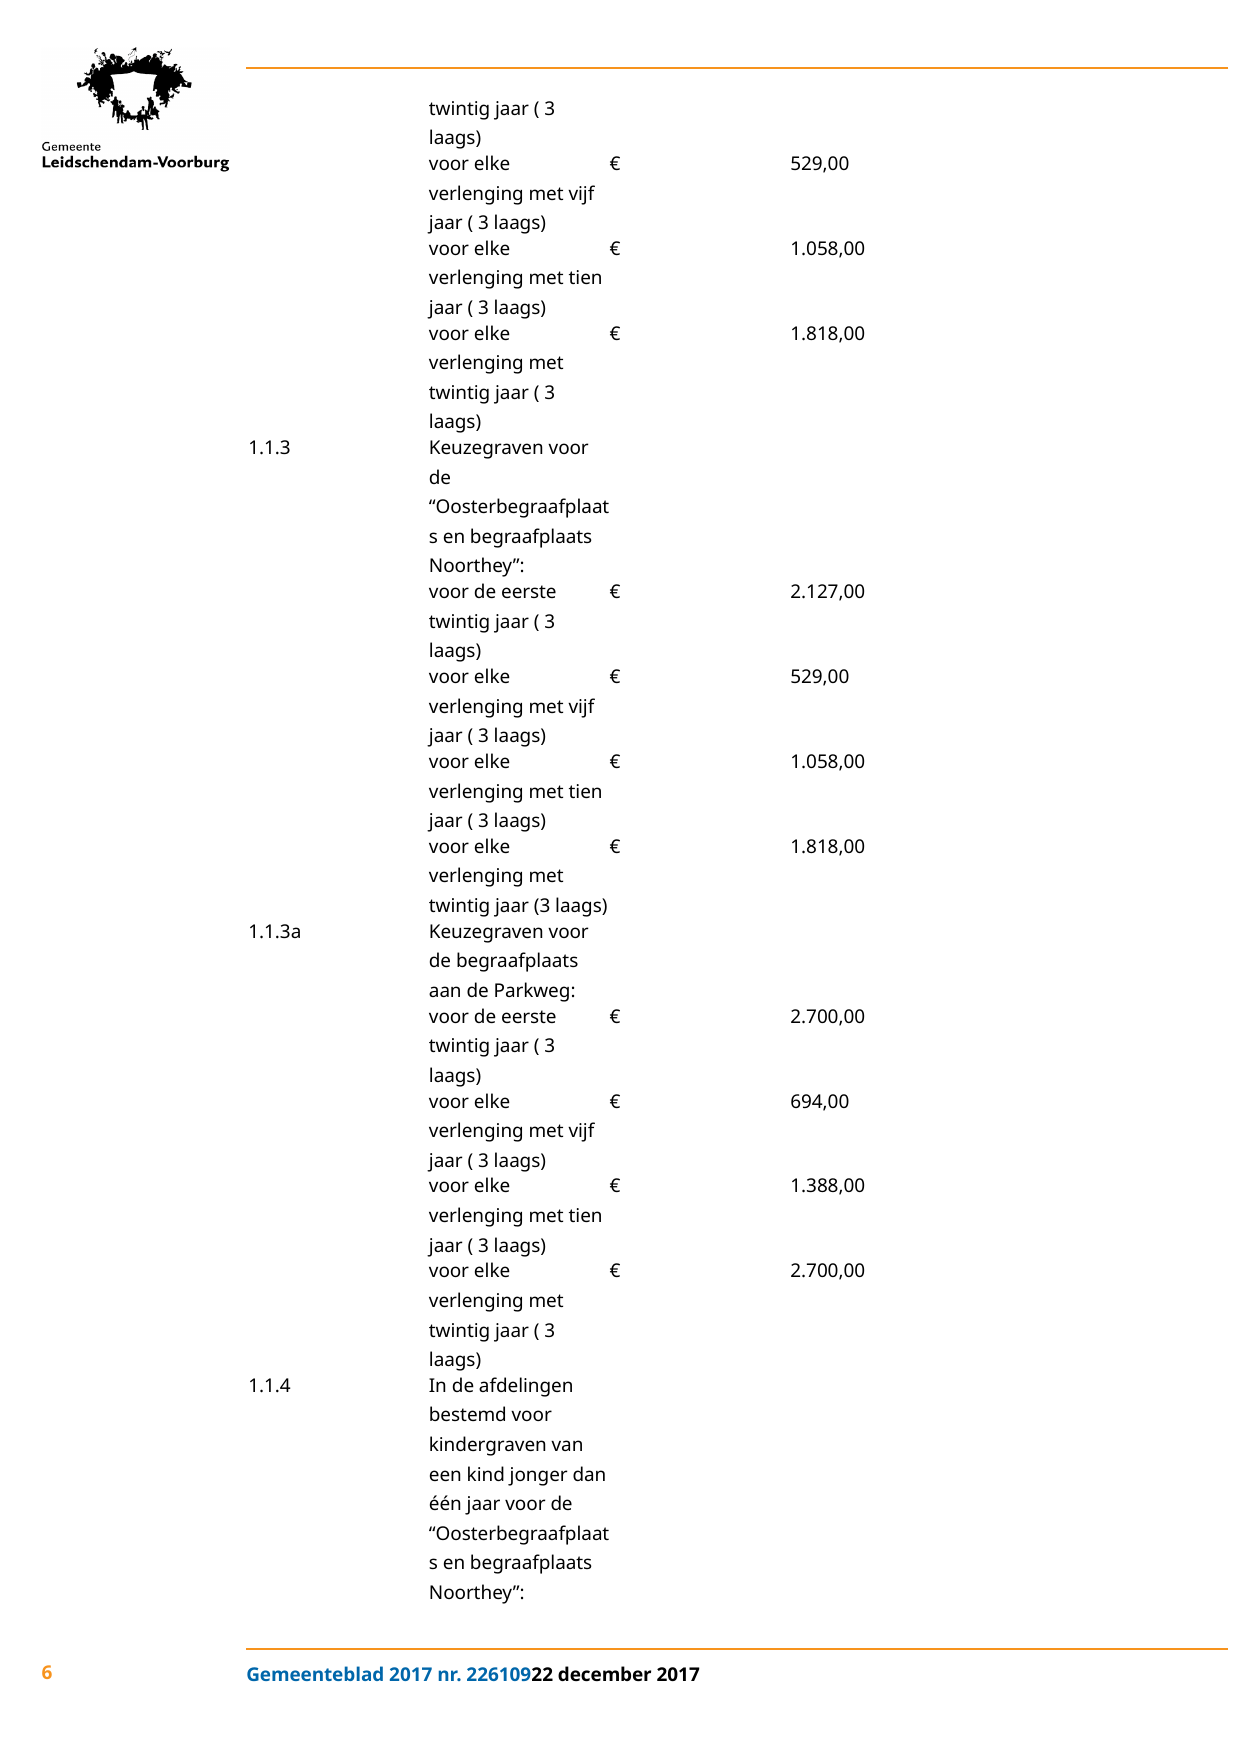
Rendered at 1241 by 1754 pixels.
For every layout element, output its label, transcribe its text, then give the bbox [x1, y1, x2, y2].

table_cell [248, 235, 429, 320]
table_cell € [609, 748, 790, 833]
table_cell [971, 434, 1152, 578]
table_cell 1.1.3 [248, 434, 429, 578]
table_cell € [609, 235, 790, 320]
table_cell 1.058,00 [790, 235, 971, 320]
table_cell [248, 663, 429, 748]
table_cell [971, 1173, 1152, 1258]
table_cell voor elke verlenging met vijf jaar ( 3 laags) [429, 1088, 609, 1173]
table_cell In de afdelingen bestemd voor kindergraven van een kind jonger dan één jaar voor de “Oosterbegraafplaats en begraafplaats Noorthey”: [429, 1372, 609, 1605]
table_cell voor de eerste twintig jaar ( 3 laags) [429, 579, 609, 663]
table_cell [248, 748, 429, 833]
table_cell [971, 320, 1152, 434]
table_cell voor elke verlenging met twintig jaar (3 laags) [429, 833, 609, 918]
table_cell € [609, 150, 790, 235]
table_cell 2.700,00 [790, 1003, 971, 1088]
table_cell [971, 235, 1152, 320]
table_cell [609, 1372, 790, 1605]
table_cell 529,00 [790, 150, 971, 235]
table_cell [248, 1088, 429, 1173]
table_cell [790, 1372, 971, 1605]
table_cell 1.1.3a [248, 918, 429, 1003]
table_cell [971, 663, 1152, 748]
table_cell voor elke verlenging met twintig jaar ( 3 laags) [429, 320, 609, 434]
table_cell twintig jaar ( 3 laags) [429, 95, 609, 150]
table_cell [971, 748, 1152, 833]
table_cell [790, 95, 971, 150]
table_cell voor de eerste twintig jaar ( 3 laags) [429, 1003, 609, 1088]
table_cell 1.818,00 [790, 833, 971, 918]
table_cell [248, 833, 429, 918]
table_cell [609, 434, 790, 578]
table_cell [609, 95, 790, 150]
table_cell 2.127,00 [790, 579, 971, 663]
table_cell [971, 1088, 1152, 1173]
table_cell 529,00 [790, 663, 971, 748]
table_cell [971, 579, 1152, 663]
table_cell [790, 434, 971, 578]
table_cell € [609, 320, 790, 434]
table_cell [971, 1258, 1152, 1372]
table_cell € [609, 833, 790, 918]
table_cell [248, 95, 429, 150]
picture [41, 47, 231, 172]
table_cell [971, 1003, 1152, 1088]
table_cell 1.1.4 [248, 1372, 429, 1605]
table_cell [790, 918, 971, 1003]
table_cell voor elke verlenging met vijf jaar ( 3 laags) [429, 663, 609, 748]
table_cell € [609, 1258, 790, 1372]
table_cell € [609, 1088, 790, 1173]
table_cell € [609, 1173, 790, 1258]
table_cell [971, 95, 1152, 150]
table_cell 1.818,00 [790, 320, 971, 434]
table_cell € [609, 1003, 790, 1088]
table_cell 694,00 [790, 1088, 971, 1173]
table_cell Keuzegraven voor de begraafplaats aan de Parkweg: [429, 918, 609, 1003]
table_cell [248, 1173, 429, 1258]
table_cell 2.700,00 [790, 1258, 971, 1372]
table_cell voor elke verlenging met tien jaar ( 3 laags) [429, 1173, 609, 1258]
table_cell voor elke verlenging met twintig jaar ( 3 laags) [429, 1258, 609, 1372]
table_cell € [609, 663, 790, 748]
table_cell [971, 918, 1152, 1003]
table_cell [248, 579, 429, 663]
table_cell Keuzegraven voor de “Oosterbegraafplaats en begraafplaats Noorthey”: [429, 434, 609, 578]
table_cell [248, 1258, 429, 1372]
table_cell [609, 918, 790, 1003]
table_cell 1.388,00 [790, 1173, 971, 1258]
table_cell € [609, 579, 790, 663]
table_cell voor elke verlenging met tien jaar ( 3 laags) [429, 235, 609, 320]
table_cell [971, 1372, 1152, 1605]
table_cell [971, 833, 1152, 918]
table_cell 1.058,00 [790, 748, 971, 833]
table_cell [248, 150, 429, 235]
table_cell voor elke verlenging met vijf jaar ( 3 laags) [429, 150, 609, 235]
table_cell [248, 1003, 429, 1088]
table_cell [971, 150, 1152, 235]
table_cell voor elke verlenging met tien jaar ( 3 laags) [429, 748, 609, 833]
table_cell [248, 320, 429, 434]
